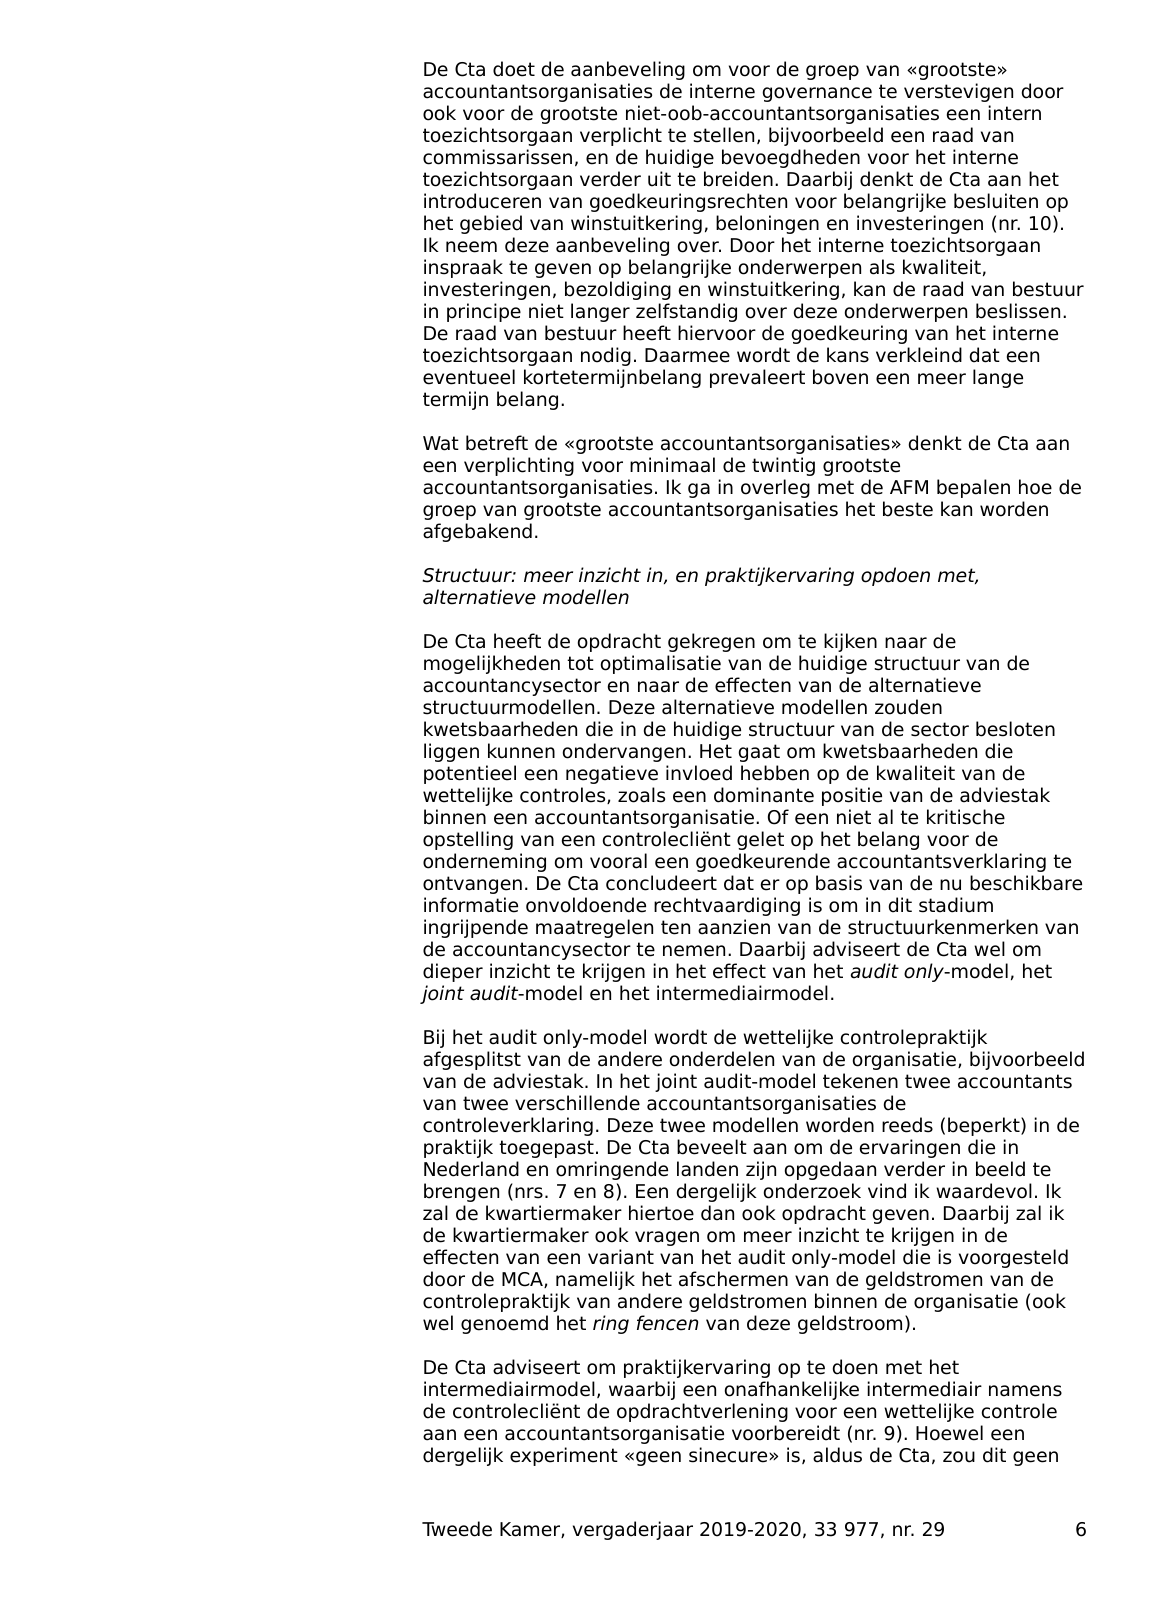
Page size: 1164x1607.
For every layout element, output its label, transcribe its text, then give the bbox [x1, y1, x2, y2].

text Bij het audit only-model wordt de wettelijke controlepraktijk afgesplitst van de andere onderdelen van de organisatie, bijvoorbeeld van de adviestak. In het joint audit-model tekenen twee accountants van twee verschillende accountantsorganisaties de controleverklaring. Deze twee modellen worden reeds (beperkt) in de praktijk toegepast. De Cta beveelt aan om de ervaringen die in Nederland en omringende landen zijn opgedaan verder in beeld te brengen (nrs. 7 en 8). Een dergelijk onderzoek vind ik waardevol. Ik zal de kwartiermaker hiertoe dan ook opdracht geven. Daarbij zal ik de kwartiermaker ook vragen om meer inzicht te krijgen in de effecten van een variant van het audit only-model die is voorgesteld door de MCA, namelijk het afschermen van de geldstromen van de controlepraktijk van andere geldstromen binnen de organisatie (ook wel genoemd het ring fencen van deze geldstroom). [422, 1027, 1087, 1335]
subtitle Structuur: meer inzicht in, en praktijkervaring opdoen met, alternatieve modellen [422, 565, 1087, 609]
text De Cta doet de aanbeveling om voor de groep van «grootste» accountantsorganisaties de interne governance te verstevigen door ook voor de grootste niet-oob-accountantsorganisaties een intern toezichtsorgaan verplicht te stellen, bijvoorbeeld een raad van commissarissen, en de huidige bevoegdheden voor het interne toezichtsorgaan verder uit te breiden. Daarbij denkt de Cta aan het introduceren van goedkeuringsrechten voor belangrijke besluiten op het gebied van winstuitkering, beloningen en investeringen (nr. 10). Ik neem deze aanbeveling over. Door het interne toezichtsorgaan inspraak te geven op belangrijke onderwerpen als kwaliteit, investeringen, bezoldiging en winstuitkering, kan de raad van bestuur in principe niet langer zelfstandig over deze onderwerpen beslissen. De raad van bestuur heeft hiervoor de goedkeuring van het interne toezichtsorgaan nodig. Daarmee wordt de kans verkleind dat een eventueel kortetermijnbelang prevaleert boven een meer lange termijn belang. [422, 59, 1087, 411]
text De Cta heeft de opdracht gekregen om te kijken naar de mogelijkheden tot optimalisatie van de huidige structuur van de accountancysector en naar de effecten van de alternatieve structuurmodellen. Deze alternatieve modellen zouden kwetsbaarheden die in de huidige structuur van de sector besloten liggen kunnen ondervangen. Het gaat om kwetsbaarheden die potentieel een negatieve invloed hebben op de kwaliteit van de wettelijke controles, zoals een dominante positie van de adviestak binnen een accountantsorganisatie. Of een niet al te kritische opstelling van een controlecliënt gelet op het belang voor de onderneming om vooral een goedkeurende accountantsverklaring te ontvangen. De Cta concludeert dat er op basis van de nu beschikbare informatie onvoldoende rechtvaardiging is om in dit stadium ingrijpende maatregelen ten aanzien van de structuurkenmerken van de accountancysector te nemen. Daarbij adviseert de Cta wel om dieper inzicht te krijgen in het effect van het audit only-model, het joint audit-model en het intermediairmodel. [422, 631, 1087, 1005]
text Wat betreft de «grootste accountantsorganisaties» denkt de Cta aan een verplichting voor minimaal de twintig grootste accountantsorganisaties. Ik ga in overleg met de AFM bepalen hoe de groep van grootste accountantsorganisaties het beste kan worden afgebakend. [422, 433, 1087, 543]
text De Cta adviseert om praktijkervaring op te doen met het intermediairmodel, waarbij een onafhankelijke intermediair namens de controlecliënt de opdrachtverlening voor een wettelijke controle aan een accountantsorganisatie voorbereidt (nr. 9). Hoewel een dergelijk experiment «geen sinecure» is, aldus de Cta, zou dit geen [422, 1357, 1087, 1467]
